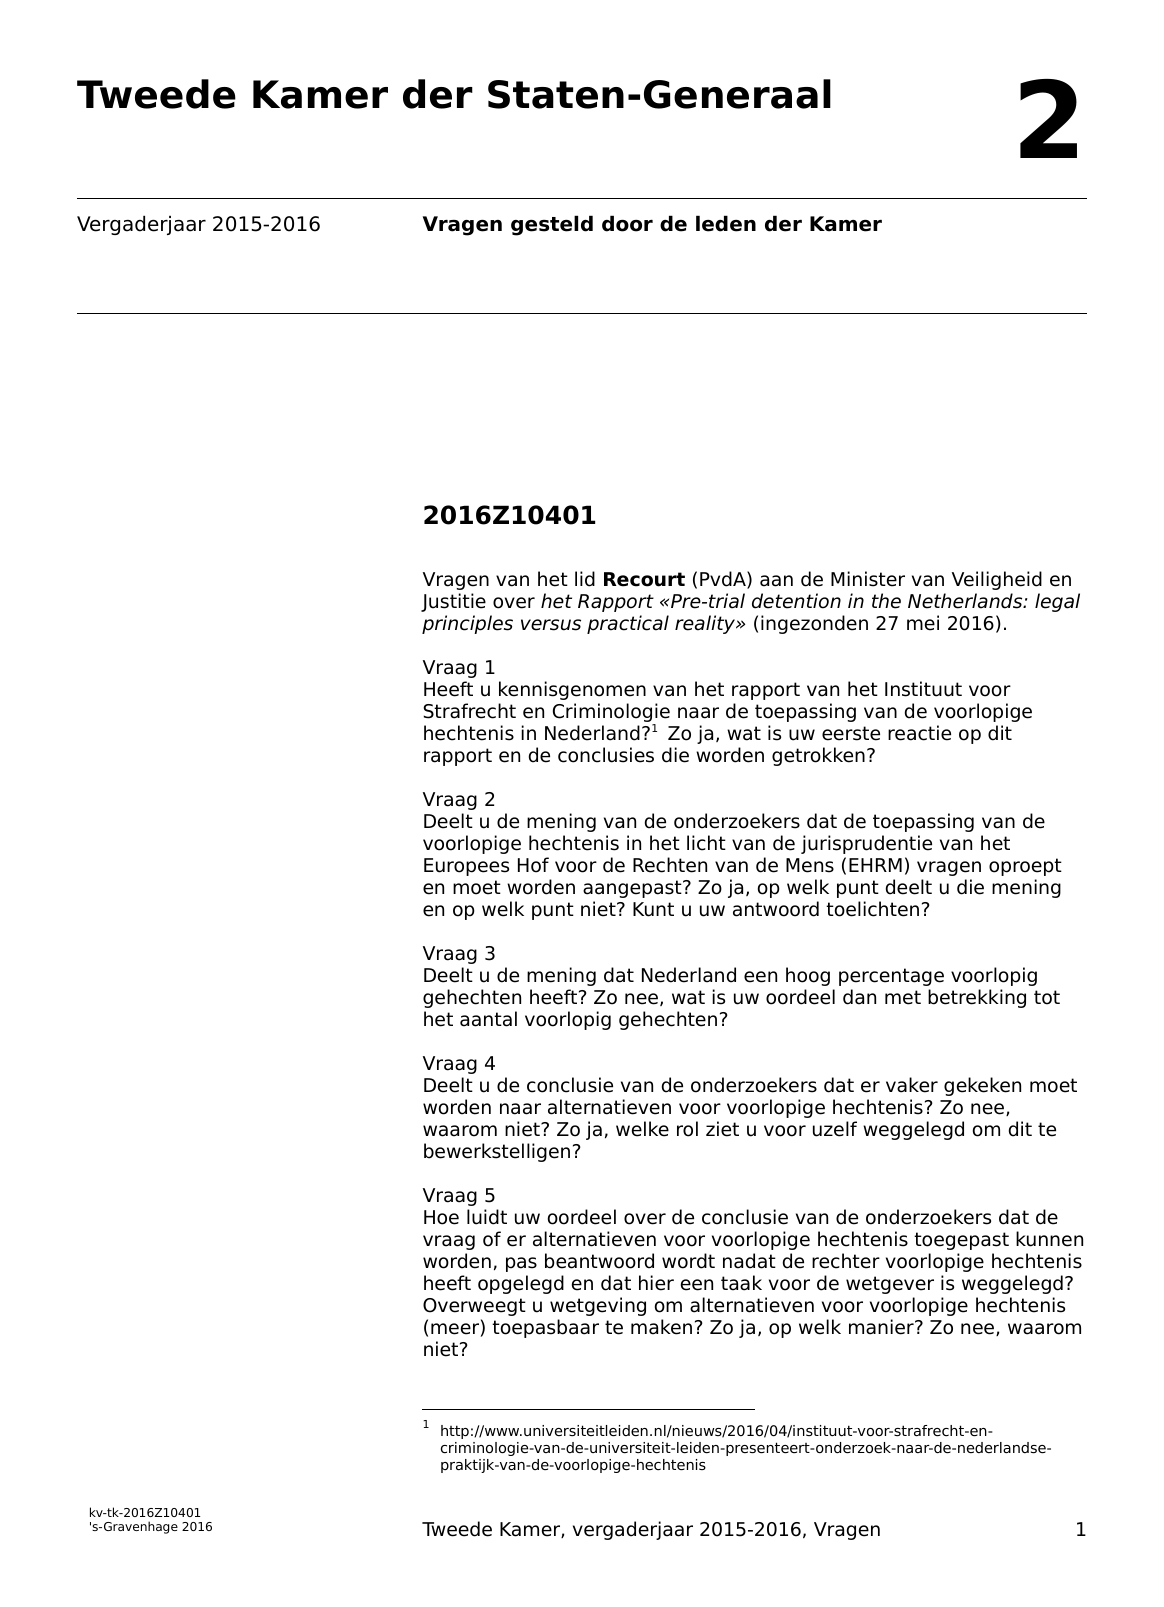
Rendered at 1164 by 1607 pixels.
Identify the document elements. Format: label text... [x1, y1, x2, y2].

text Deelt u de mening dat Nederland een hoog percentage voorlopig gehechten heeft? Zo nee, wat is uw oordeel dan met betrekking tot het aantal voorlopig gehechten? [422, 965, 1087, 1031]
text Heeft u kennisgenomen van het rapport van het Instituut voor Strafrecht en Criminologie naar de toepassing van de voorlopige hechtenis in Nederland? Zo ja, wat is uw eerste reactie op dit rapport en de conclusies die worden getrokken? [422, 679, 1087, 767]
text kv-tk-2016Z10401 [88, 1506, 323, 1520]
text 's-Gravenhage 2016 [88, 1520, 323, 1534]
text Vraag 2 [422, 789, 1087, 811]
text Deelt u de conclusie van de onderzoekers dat er vaker gekeken moet worden naar alternatieven voor voorlopige hechtenis? Zo nee, waarom niet? Zo ja, welke rol ziet u voor uzelf weggelegd om dit te bewerkstelligen? [422, 1075, 1087, 1163]
table_cell Vergaderjaar 2015-2016 [77, 199, 422, 313]
table_header Tweede Kamer der Staten-Generaal [77, 59, 886, 198]
text Vraag 3 [422, 943, 1087, 965]
text Deelt u de mening van de onderzoekers dat de toepassing van de voorlopige hechtenis in het licht van de jurisprudentie van het Europees Hof voor de Rechten van de Mens (EHRM) vragen oproept en moet worden aangepast? Zo ja, op welk punt deelt u die mening en op welk punt niet? Kunt u uw antwoord toelichten? [422, 811, 1087, 921]
table_header 2 [886, 59, 1087, 198]
text Hoe luidt uw oordeel over de conclusie van de onderzoekers dat de vraag of er alternatieven voor voorlopige hechtenis toegepast kunnen worden, pas beantwoord wordt nadat de rechter voorlopige hechtenis heeft opgelegd en dat hier een taak voor de wetgever is weggelegd? Overweegt u wetgeving om alternatieven voor voorlopige hechtenis (meer) toepasbaar te maken? Zo ja, op welk manier? Zo nee, waarom niet? [422, 1207, 1087, 1361]
text Vraag 1 [422, 657, 1087, 679]
text Vraag 4 [422, 1053, 1087, 1075]
text http://www.universiteitleiden.nl/nieuws/2016/04/instituut-voor-strafrecht-en-criminologie-van-de-universiteit-leiden-presenteert-onderzoek-naar-de-nederlandse-praktijk-van-de-voorlopige-hechtenis [422, 1418, 1087, 1474]
text 2016Z10401 [422, 501, 1087, 531]
table_cell Vragen gesteld door de leden der Kamer [422, 199, 1087, 313]
text Vragen van het lid Recourt (PvdA) aan de Minister van Veiligheid en Justitie over het Rapport «Pre-trial detention in the Netherlands: legal principles versus practical reality» (ingezonden 27 mei 2016). [422, 569, 1087, 635]
text Vraag 5 [422, 1185, 1087, 1207]
